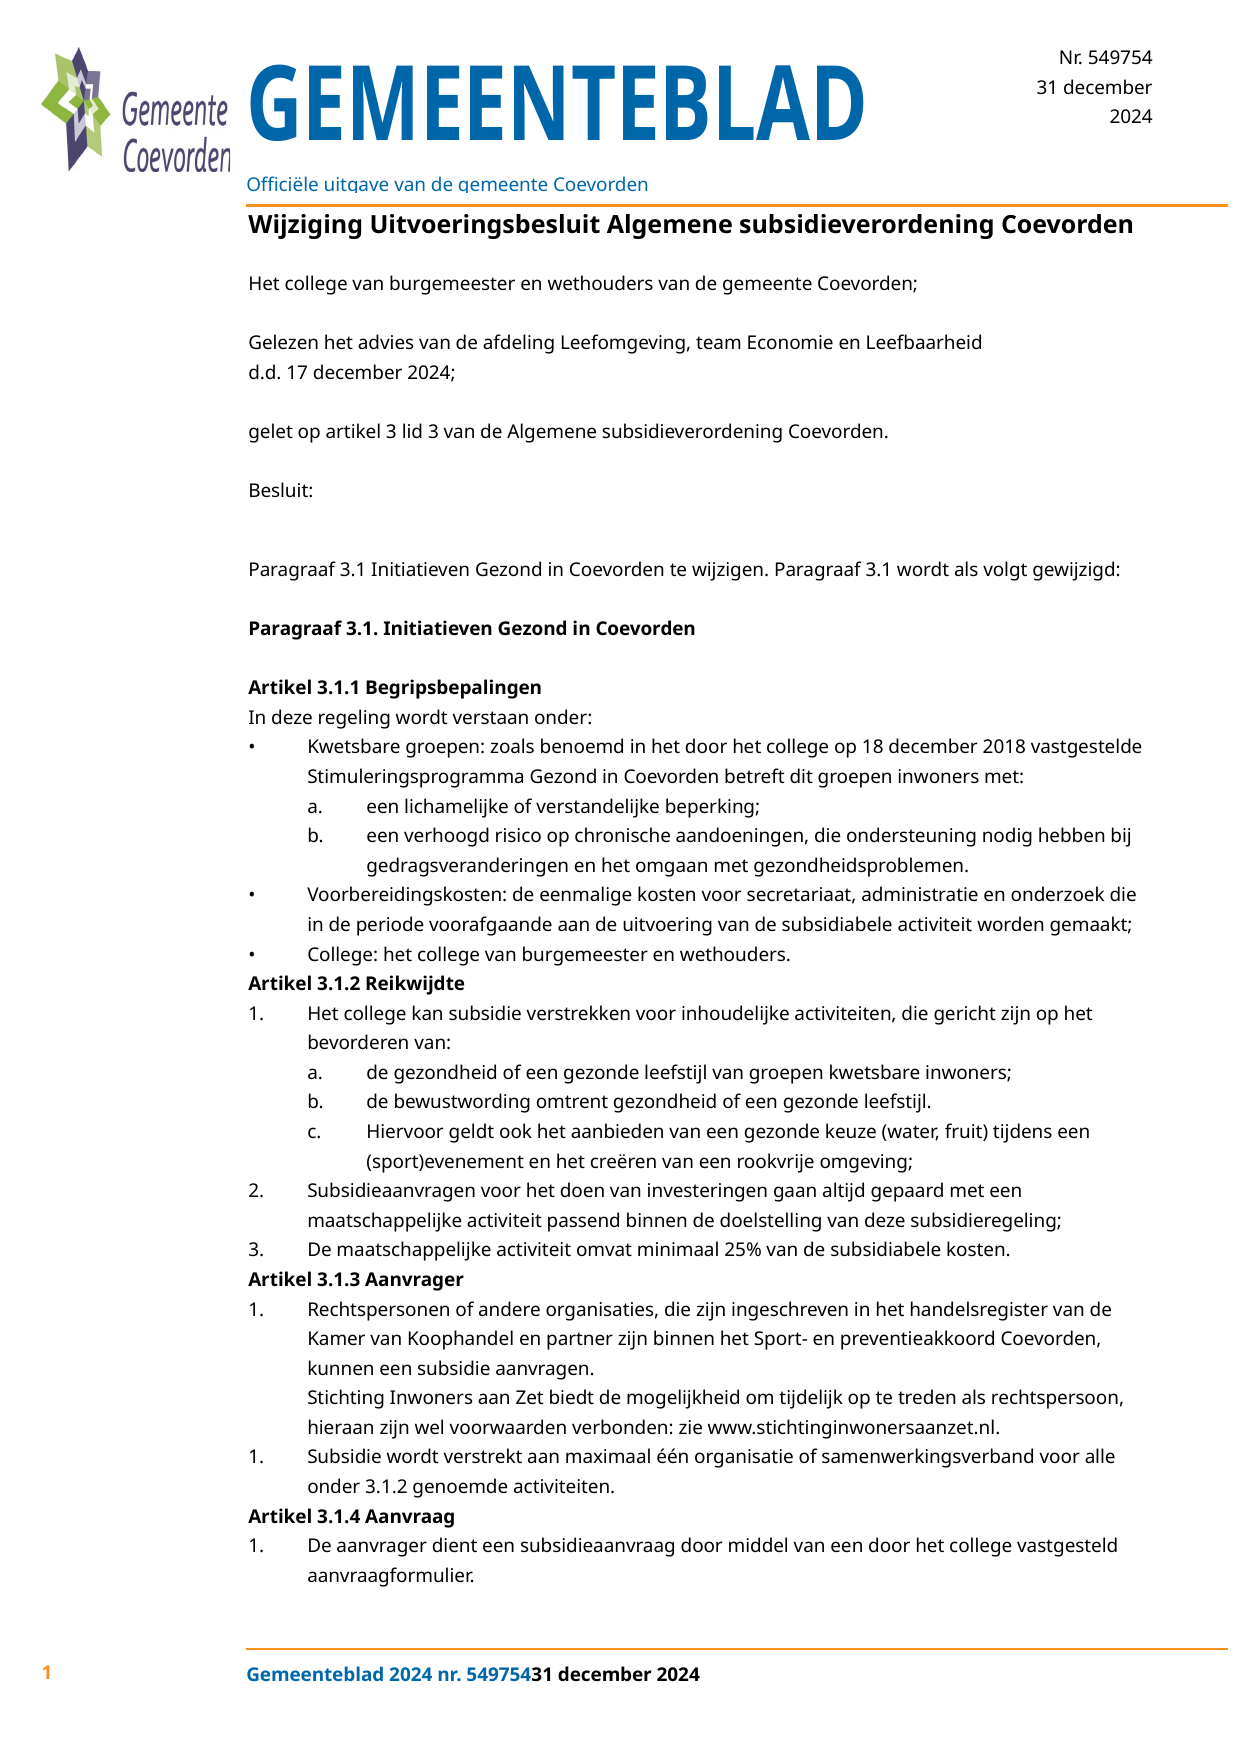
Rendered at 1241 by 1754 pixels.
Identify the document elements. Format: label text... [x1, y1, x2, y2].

text d.d. 17 december 2024; [248, 359, 1152, 385]
list de gezondheid of een gezonde leefstijl van groepen kwetsbare inwoners; [307, 1059, 1152, 1085]
list Stichting Inwoners aan Zet biedt de mogelijkheid om tijdelijk op te treden als rechtspersoon, hieraan zijn wel voorwaarden verbonden: zie www.stichtinginwonersaanzet.nl. [248, 1384, 1152, 1440]
text gelet op artikel 3 lid 3 van de Algemene subsidieverordening Coevorden. [248, 418, 1152, 444]
text Artikel 3.1.2 Reikwijdte [248, 970, 1152, 996]
list De aanvrager dient een subsidieaanvraag door middel van een door het college vastgesteld aanvraagformulier. [248, 1532, 1152, 1588]
text Het college van burgemeester en wethouders van de gemeente Coevorden; [248, 270, 1152, 296]
list een lichamelijke of verstandelijke beperking; [307, 793, 1152, 819]
text Artikel 3.1.4 Aanvraag [248, 1503, 1152, 1529]
text Besluit: [248, 477, 1152, 503]
list Subsidieaanvragen voor het doen van investeringen gaan altijd gepaard met een maatschappelijke activiteit passend binnen de doelstelling van deze subsidieregeling; [248, 1177, 1152, 1233]
text Paragraaf 3.1 Initiatieven Gezond in Coevorden te wijzigen. Paragraaf 3.1 wordt als volgt gewijzigd: [248, 556, 1152, 582]
list Voorbereidingskosten: de eenmalige kosten voor secretariaat, administratie en onderzoek die in de periode voorafgaande aan de uitvoering van de subsidiabele activiteit worden gemaakt; [248, 882, 1152, 937]
list Rechtspersonen of andere organisaties, die zijn ingeschreven in het handelsregister van de Kamer van Koophandel en partner zijn binnen het Sport- en preventieakkoord Coevorden, kunnen een subsidie aanvragen. [248, 1296, 1152, 1381]
text Artikel 3.1.1 Begripsbepalingen [248, 674, 1152, 700]
text Wijziging Uitvoeringsbesluit Algemene subsidieverordening Coevorden [248, 207, 1152, 241]
text Paragraaf 3.1. Initiatieven Gezond in Coevorden [248, 615, 1152, 641]
text Artikel 3.1.3 Aanvrager [248, 1266, 1152, 1292]
list Subsidie wordt verstrekt aan maximaal één organisatie of samenwerkingsverband voor alle onder 3.1.2 genoemde activiteiten. [248, 1444, 1152, 1499]
list Het college kan subsidie verstrekken voor inhoudelijke activiteiten, die gericht zijn op het bevorderen van: [248, 1000, 1152, 1055]
list de bewustwording omtrent gezondheid of een gezonde leefstijl. [307, 1089, 1152, 1114]
text Gelezen het advies van de afdeling Leefomgeving, team Economie en Leefbaarheid [248, 329, 1152, 355]
list een verhoogd risico op chronische aandoeningen, die ondersteuning nodig hebben bij gedragsveranderingen en het omgaan met gezondheidsproblemen. [307, 822, 1152, 878]
list Kwetsbare groepen: zoals benoemd in het door het college op 18 december 2018 vastgestelde Stimuleringsprogramma Gezond in Coevorden betreft dit groepen inwoners met: [248, 734, 1152, 789]
text In deze regeling wordt verstaan onder: [248, 704, 1152, 730]
list Hiervoor geldt ook het aanbieden van een gezonde keuze (water, fruit) tijdens een (sport)evenement en het creëren van een rookvrije omgeving; [307, 1118, 1152, 1174]
picture [41, 47, 231, 172]
list De maatschappelijke activiteit omvat minimaal 25% van de subsidiabele kosten. [248, 1237, 1152, 1262]
list College: het college van burgemeester en wethouders. [248, 941, 1152, 967]
